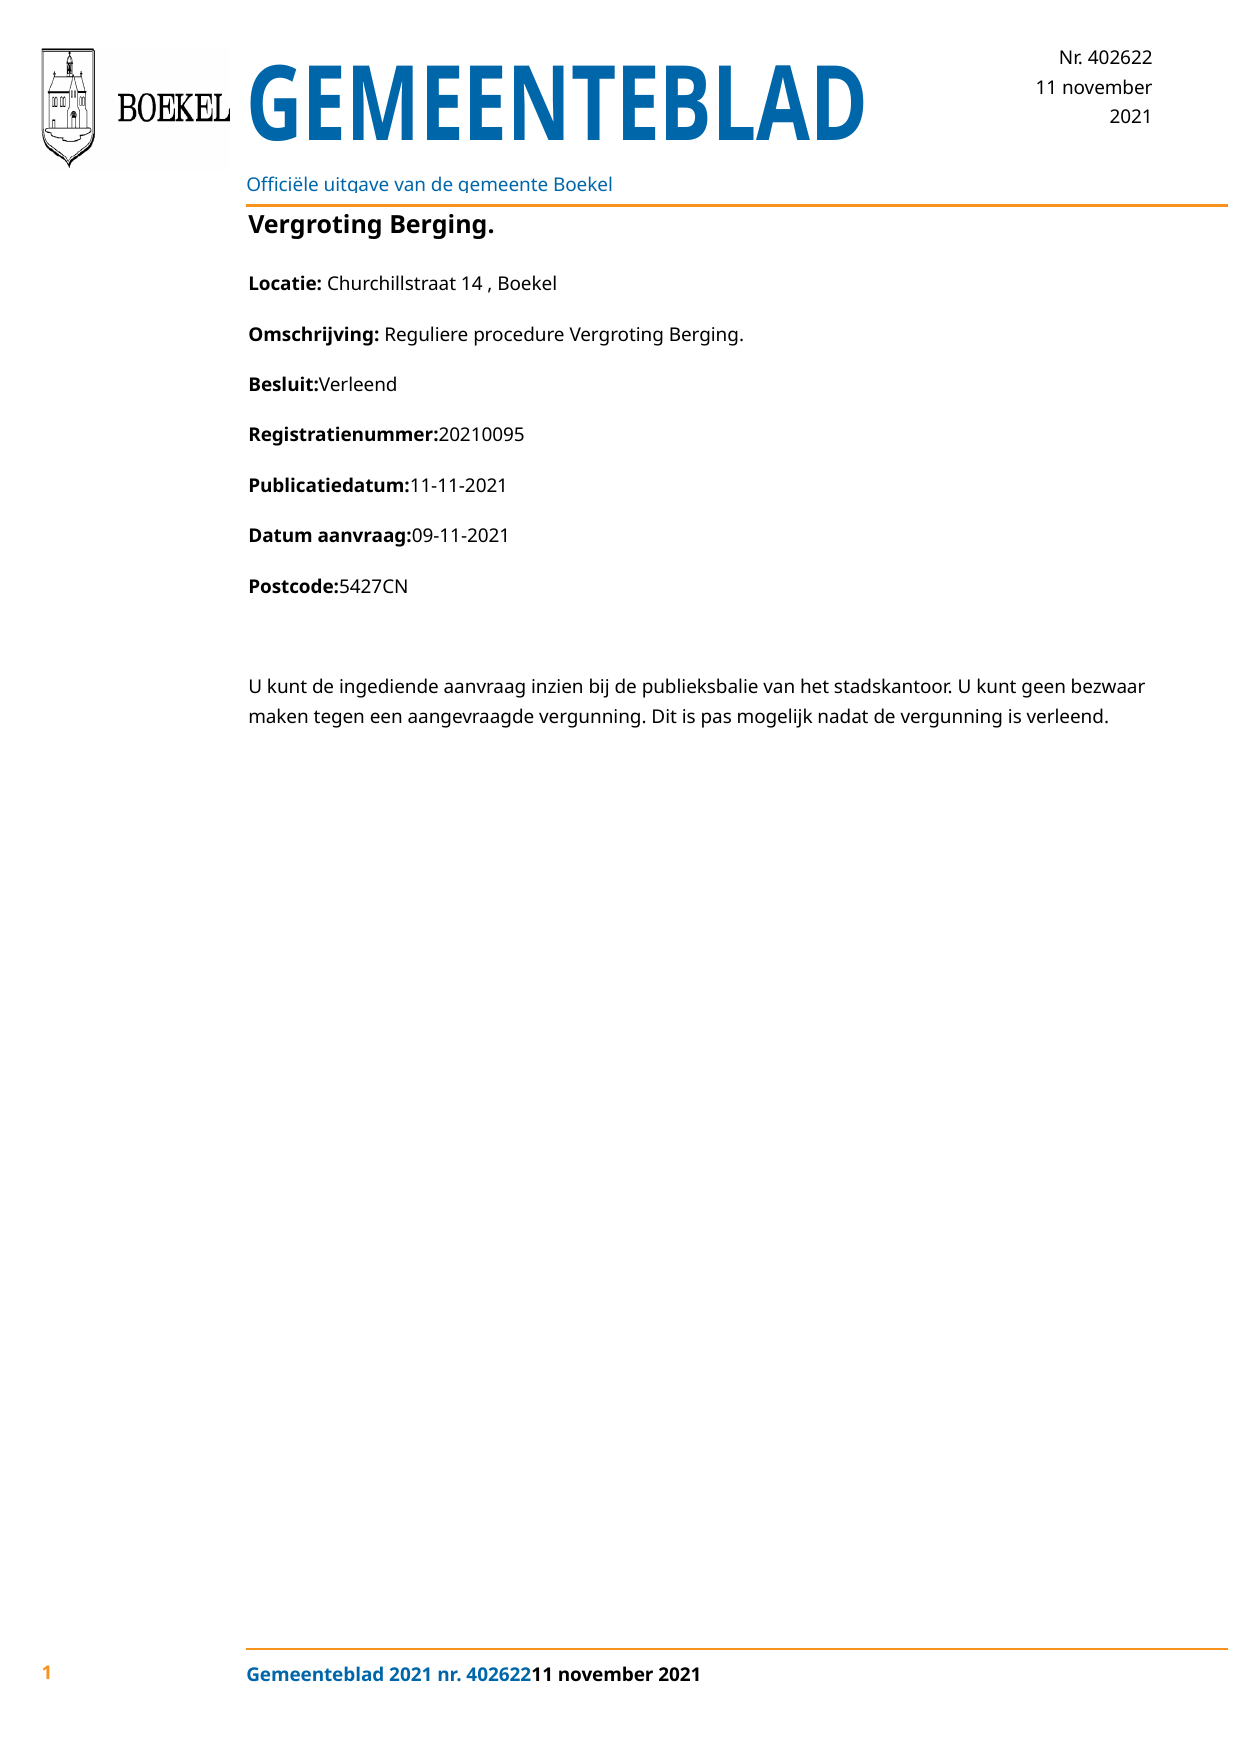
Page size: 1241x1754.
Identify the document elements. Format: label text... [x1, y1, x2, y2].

picture [41, 47, 231, 172]
text Vergroting Berging. [248, 207, 1152, 241]
text Besluit:Verleend [248, 371, 1152, 397]
text Datum aanvraag:09-11-2021 [248, 522, 1152, 548]
text Registratienummer:20210095 [248, 422, 1152, 447]
text Publicatiedatum:11-11-2021 [248, 472, 1152, 498]
text U kunt de ingediende aanvraag inzien bij de publieksbalie van het stadskantoor. U kunt geen bezwaar maken tegen een aangevraagde vergunning. Dit is pas mogelijk nadat de vergunning is verleend. [248, 674, 1152, 729]
text Omschrijving: Reguliere procedure Vergroting Berging. [248, 321, 1152, 346]
text Locatie: Churchillstraat 14 , Boekel [248, 270, 1152, 296]
text Postcode:5427CN [248, 573, 1152, 598]
